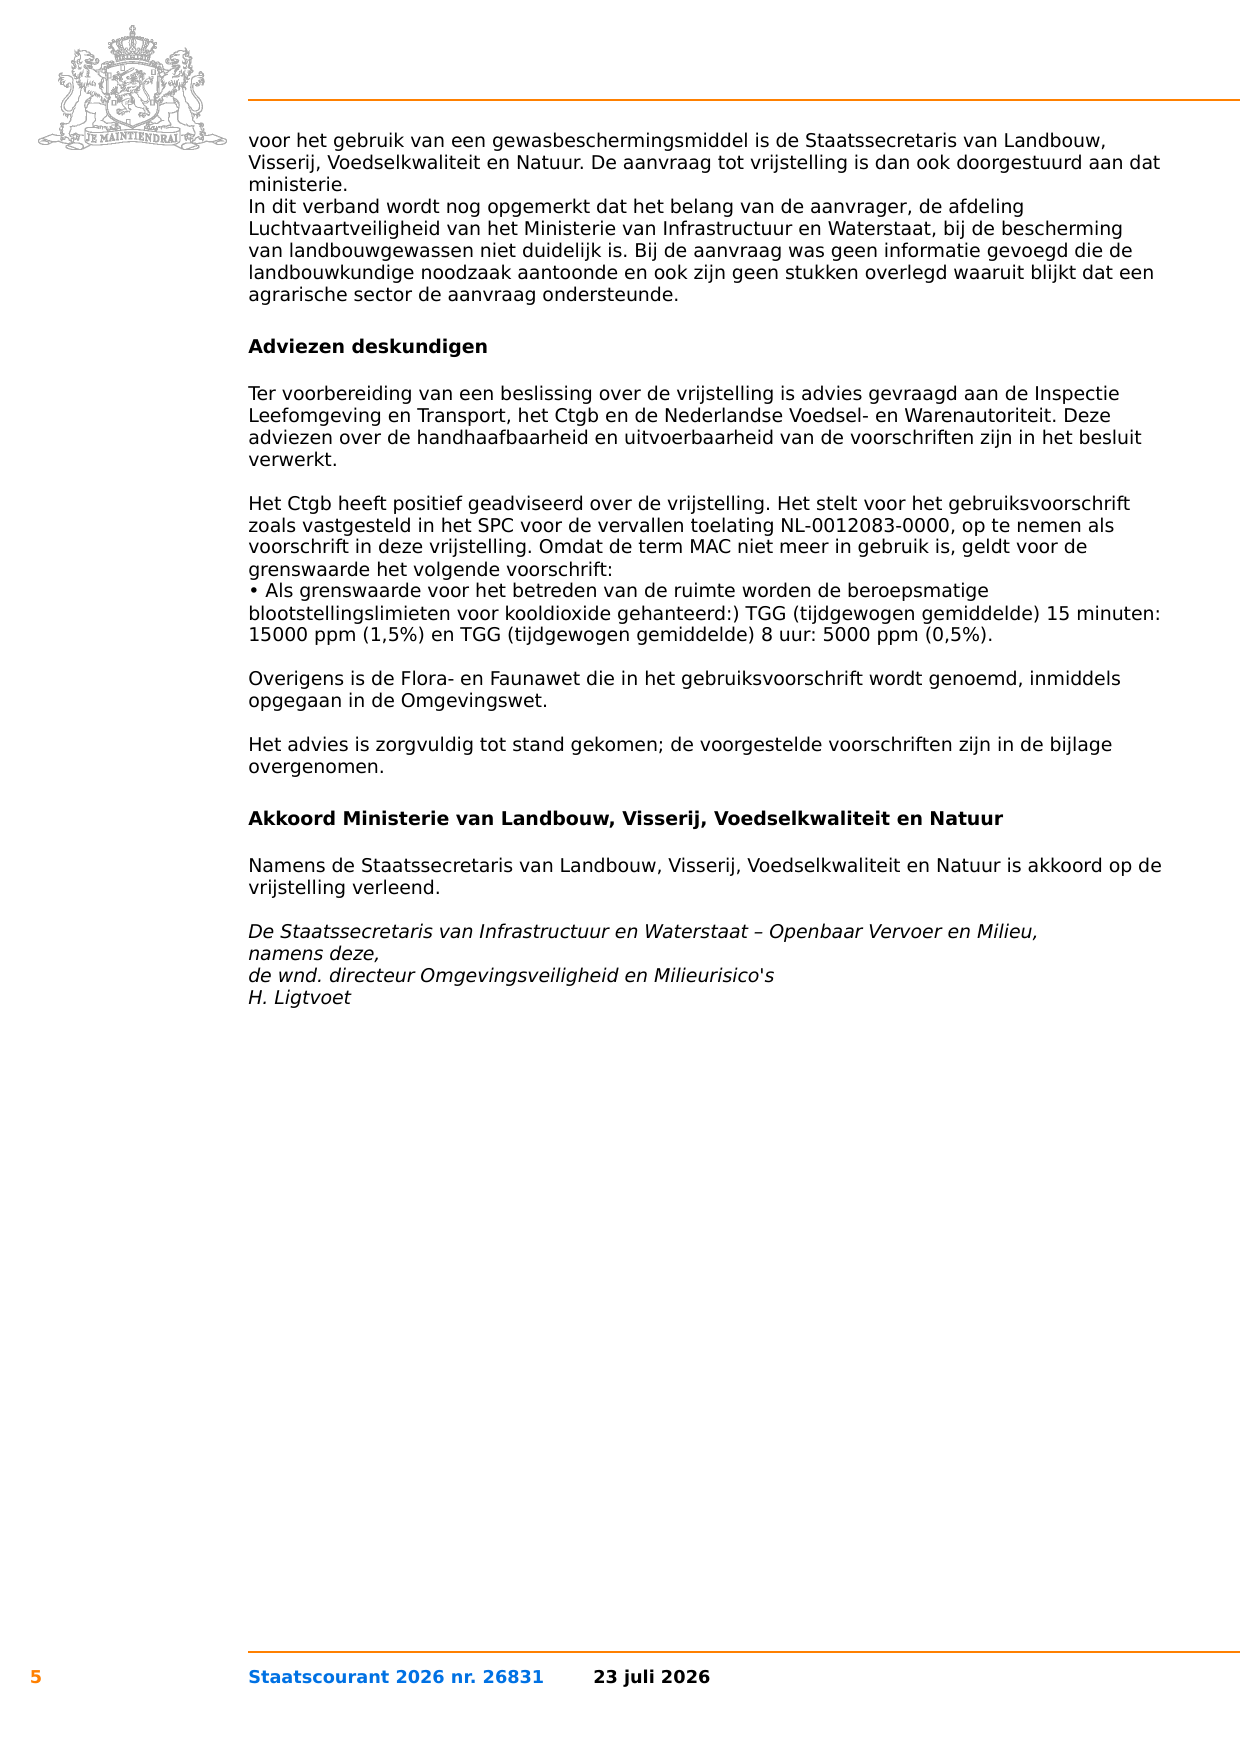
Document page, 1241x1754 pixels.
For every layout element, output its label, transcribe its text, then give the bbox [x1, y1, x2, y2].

picture [38, 25, 227, 150]
subtitle Adviezen deskundigen [248, 336, 1163, 358]
text In dit verband wordt nog opgemerkt dat het belang van de aanvrager, de afdeling Luchtvaartveiligheid van het Ministerie van Infrastructuur en Waterstaat, bij de bescherming van landbouwgewassen niet duidelijk is. Bij de aanvraag was geen informatie gevoegd die de landbouwkundige noodzaak aantoonde en ook zijn geen stukken overlegd waaruit blijkt dat een agrarische sector de aanvraag ondersteunde. [248, 196, 1163, 306]
text Overigens is de Flora- en Faunawet die in het gebruiksvoorschrift wordt genoemd, inmiddels opgegaan in de Omgevingswet. [248, 668, 1163, 712]
text Namens de Staatssecretaris van Landbouw, Visserij, Voedselkwaliteit en Natuur is akkoord op de vrijstelling verleend. [248, 855, 1163, 899]
subtitle Akkoord Ministerie van Landbouw, Visserij, Voedselkwaliteit en Natuur [248, 808, 1163, 830]
text Ter voorbereiding van een beslissing over de vrijstelling is advies gevraagd aan de Inspectie Leefomgeving en Transport, het Ctgb en de Nederlandse Voedsel- en Warenautoriteit. Deze adviezen over de handhaafbaarheid en uitvoerbaarheid van de voorschriften zijn in het besluit verwerkt. [248, 383, 1163, 471]
text • Als grenswaarde voor het betreden van de ruimte worden de beroepsmatige blootstellingslimieten voor kooldioxide gehanteerd:) TGG (tijdgewogen gemiddelde) 15 minuten: 15000 ppm (1,5%) en TGG (tijdgewogen gemiddelde) 8 uur: 5000 ppm (0,5%). [248, 580, 1163, 646]
text De Staatssecretaris van Infrastructuur en Waterstaat – Openbaar Vervoer en Milieu, namens deze, de wnd. directeur Omgevingsveiligheid en Milieurisico's H. Ligtvoet [248, 921, 1163, 1009]
text Het advies is zorgvuldig tot stand gekomen; de voorgestelde voorschriften zijn in de bijlage overgenomen. [248, 734, 1163, 778]
text Het Ctgb heeft positief geadviseerd over de vrijstelling. Het stelt voor het gebruiksvoorschrift zoals vastgesteld in het SPC voor de vervallen toelating NL-0012083-0000, op te nemen als voorschrift in deze vrijstelling. Omdat de term MAC niet meer in gebruik is, geldt voor de grenswaarde het volgende voorschrift: [248, 492, 1163, 580]
text voor het gebruik van een gewasbeschermingsmiddel is de Staatssecretaris van Landbouw, Visserij, Voedselkwaliteit en Natuur. De aanvraag tot vrijstelling is dan ook doorgestuurd aan dat ministerie. [248, 130, 1163, 196]
